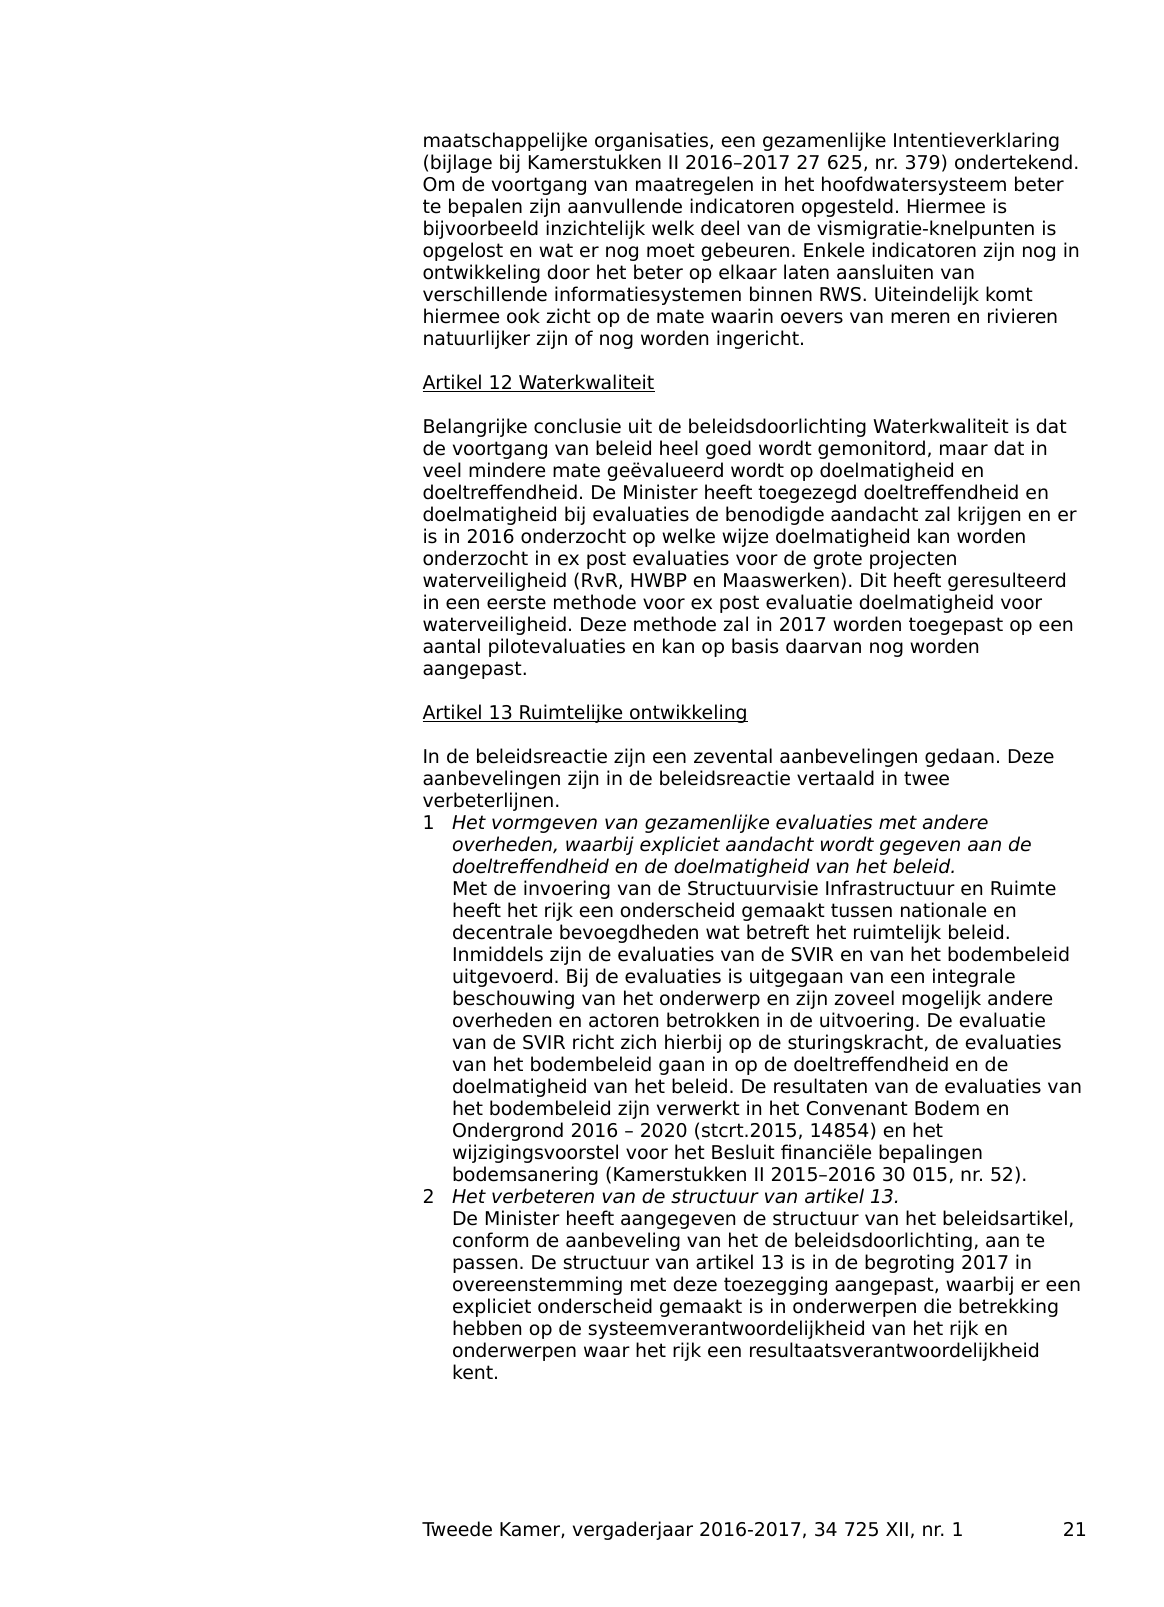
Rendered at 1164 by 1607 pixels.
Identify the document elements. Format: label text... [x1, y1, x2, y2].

text Belangrijke conclusie uit de beleidsdoorlichting Waterkwaliteit is dat de voortgang van beleid heel goed wordt gemonitord, maar dat in veel mindere mate geëvalueerd wordt op doelmatigheid en doeltreffendheid. De Minister heeft toegezegd doeltreffendheid en doelmatigheid bij evaluaties de benodigde aandacht zal krijgen en er is in 2016 onderzocht op welke wijze doelmatigheid kan worden onderzocht in ex post evaluaties voor de grote projecten waterveiligheid (RvR, HWBP en Maaswerken). Dit heeft geresulteerd in een eerste methode voor ex post evaluatie doelmatigheid voor waterveiligheid. Deze methode zal in 2017 worden toegepast op een aantal pilotevaluaties en kan op basis daarvan nog worden aangepast. [422, 416, 1087, 680]
text 2 Het verbeteren van de structuur van artikel 13. [422, 1186, 1087, 1208]
subtitle Artikel 13 Ruimtelijke ontwikkeling [422, 702, 1087, 724]
subtitle Artikel 12 Waterkwaliteit [422, 372, 1087, 394]
text maatschappelijke organisaties, een gezamenlijke Intentieverklaring (bijlage bij Kamerstukken II 2016–2017 27 625, nr. 379) ondertekend. Om de voortgang van maatregelen in het hoofdwatersysteem beter te bepalen zijn aanvullende indicatoren opgesteld. Hiermee is bijvoorbeeld inzichtelijk welk deel van de vismigratie-knelpunten is opgelost en wat er nog moet gebeuren. Enkele indicatoren zijn nog in ontwikkeling door het beter op elkaar laten aansluiten van verschillende informatiesystemen binnen RWS. Uiteindelijk komt hiermee ook zicht op de mate waarin oevers van meren en rivieren natuurlijker zijn of nog worden ingericht. [422, 130, 1087, 350]
text 1 Het vormgeven van gezamenlijke evaluaties met andere overheden, waarbij expliciet aandacht wordt gegeven aan de doeltreffendheid en de doelmatigheid van het beleid. [422, 812, 1087, 878]
text De Minister heeft aangegeven de structuur van het beleidsartikel, conform de aanbeveling van het de beleidsdoorlichting, aan te passen. De structuur van artikel 13 is in de begroting 2017 in overeenstemming met deze toezegging aangepast, waarbij er een expliciet onderscheid gemaakt is in onderwerpen die betrekking hebben op de systeemverantwoordelijkheid van het rijk en onderwerpen waar het rijk een resultaatsverantwoordelijkheid kent. [452, 1208, 1087, 1383]
text Met de invoering van de Structuurvisie Infrastructuur en Ruimte heeft het rijk een onderscheid gemaakt tussen nationale en decentrale bevoegdheden wat betreft het ruimtelijk beleid. Inmiddels zijn de evaluaties van de SVIR en van het bodembeleid uitgevoerd. Bij de evaluaties is uitgegaan van een integrale beschouwing van het onderwerp en zijn zoveel mogelijk andere overheden en actoren betrokken in de uitvoering. De evaluatie van de SVIR richt zich hierbij op de sturingskracht, de evaluaties van het bodembeleid gaan in op de doeltreffendheid en de doelmatigheid van het beleid. De resultaten van de evaluaties van het bodembeleid zijn verwerkt in het Convenant Bodem en Ondergrond 2016 – 2020 (stcrt.2015, 14854) en het wijzigingsvoorstel voor het Besluit financiële bepalingen bodemsanering (Kamerstukken II 2015–2016 30 015, nr. 52). [452, 878, 1087, 1186]
text In de beleidsreactie zijn een zevental aanbevelingen gedaan. Deze aanbevelingen zijn in de beleidsreactie vertaald in twee verbeterlijnen. [422, 746, 1087, 812]
